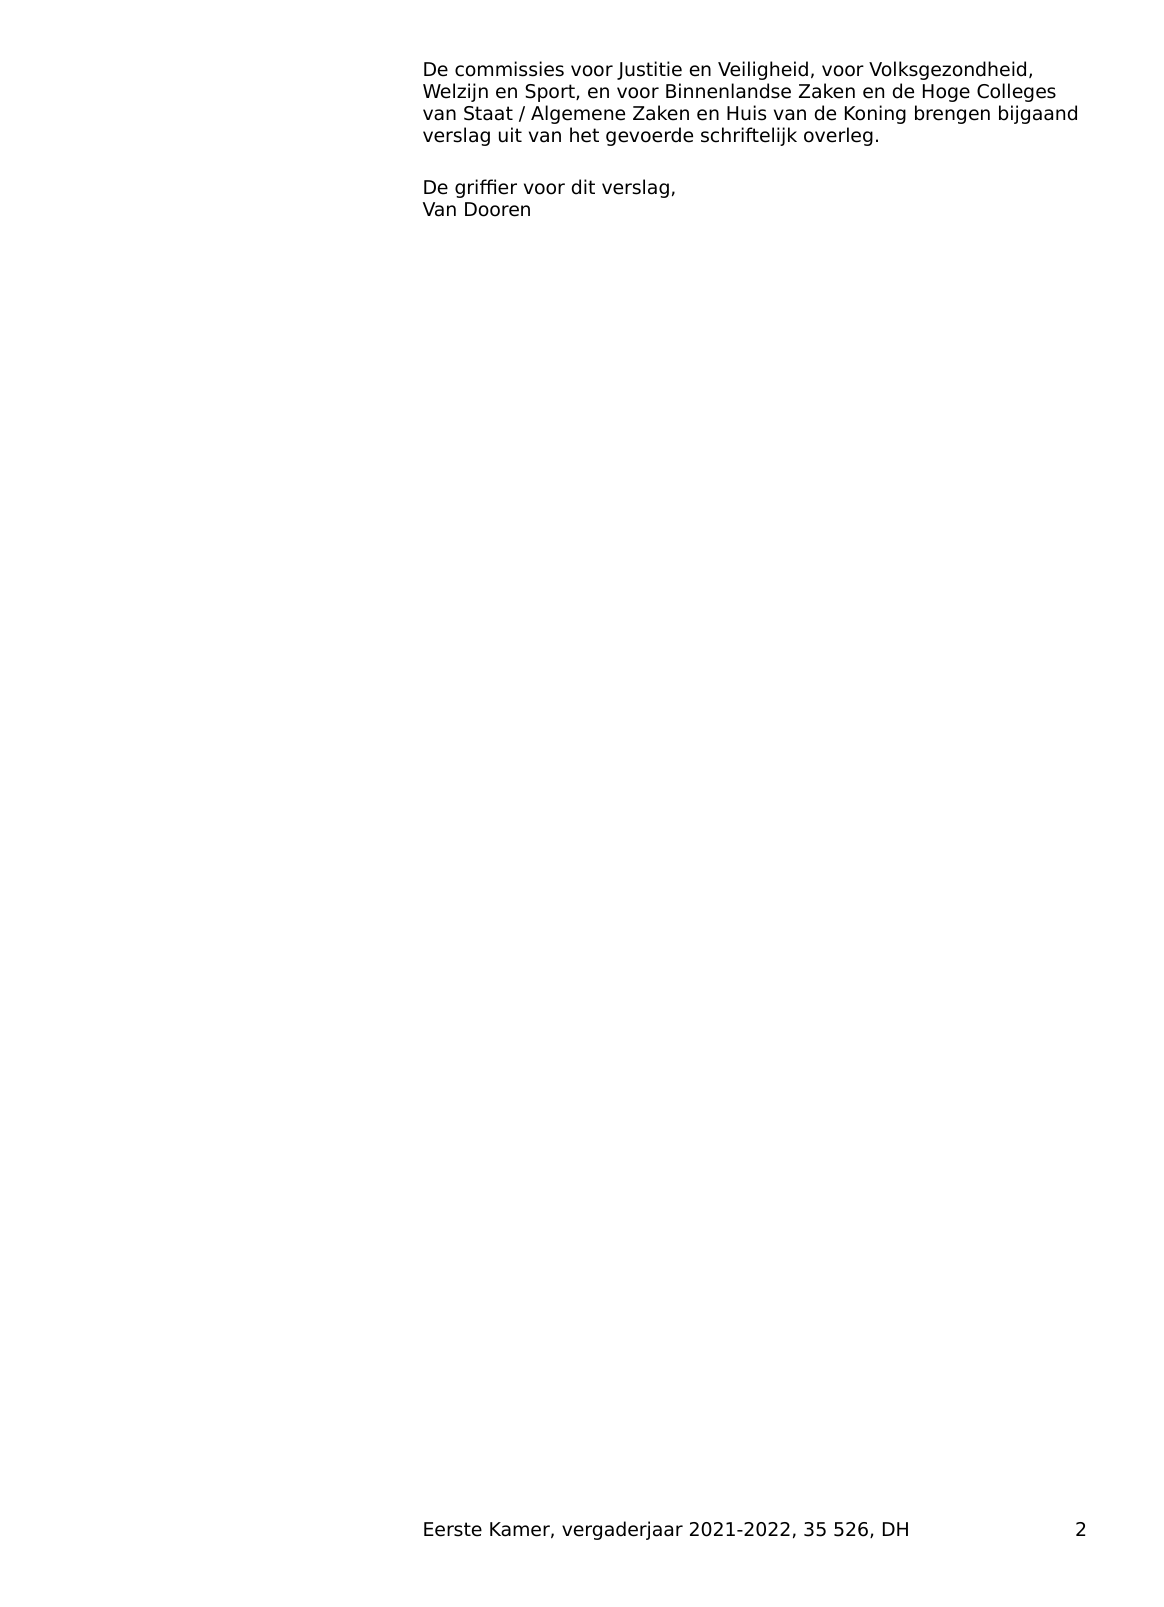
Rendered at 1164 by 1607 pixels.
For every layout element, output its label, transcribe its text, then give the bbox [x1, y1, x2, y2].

text De griffier voor dit verslag, Van Dooren [422, 177, 1087, 221]
text De commissies voor Justitie en Veiligheid, voor Volksgezondheid, Welzijn en Sport, en voor Binnenlandse Zaken en de Hoge Colleges van Staat / Algemene Zaken en Huis van de Koning brengen bijgaand verslag uit van het gevoerde schriftelijk overleg. [422, 59, 1087, 147]
